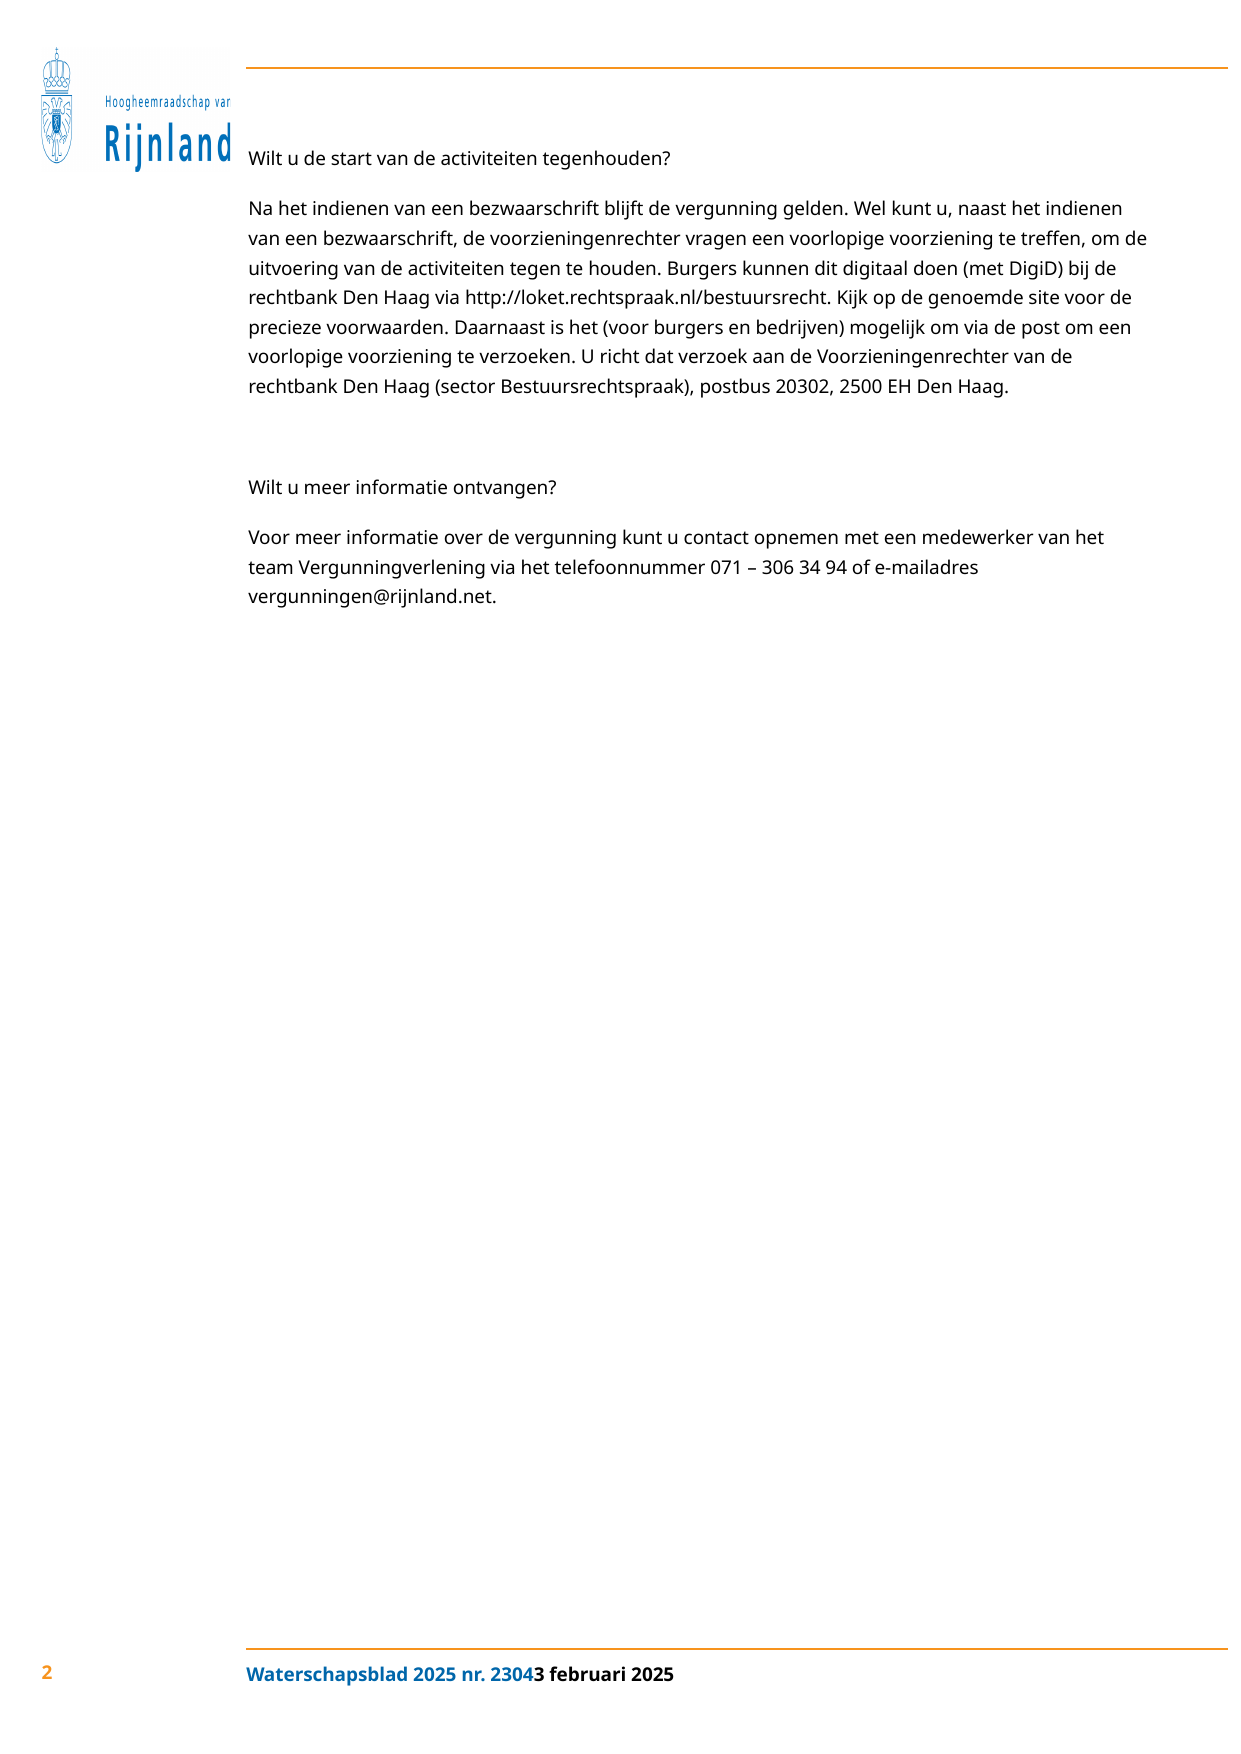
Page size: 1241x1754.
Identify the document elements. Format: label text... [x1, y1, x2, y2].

picture [41, 47, 231, 172]
text Wilt u de start van de activiteiten tegenhouden? [248, 145, 1152, 171]
text Voor meer informatie over de vergunning kunt u contact opnemen met een medewerker van het team Vergunningverlening via het telefoonnummer 071 – 306 34 94 of e-mailadres vergunningen@rijnland.net. [248, 524, 1152, 609]
text Wilt u meer informatie ontvangen? [248, 474, 1152, 500]
text Na het indienen van een bezwaarschrift blijft de vergunning gelden. Wel kunt u, naast het indienen van een bezwaarschrift, de voorzieningenrechter vragen een voorlopige voorziening te treffen, om de uitvoering van de activiteiten tegen te houden. Burgers kunnen dit digitaal doen (met DigiD) bij de rechtbank Den Haag via http://loket.rechtspraak.nl/bestuursrecht. Kijk op de genoemde site voor de precieze voorwaarden. Daarnaast is het (voor burgers en bedrijven) mogelijk om via de post om een voorlopige voorziening te verzoeken. U richt dat verzoek aan de Voorzieningenrechter van de rechtbank Den Haag (sector Bestuursrechtspraak), postbus 20302, 2500 EH Den Haag. [248, 196, 1152, 399]
